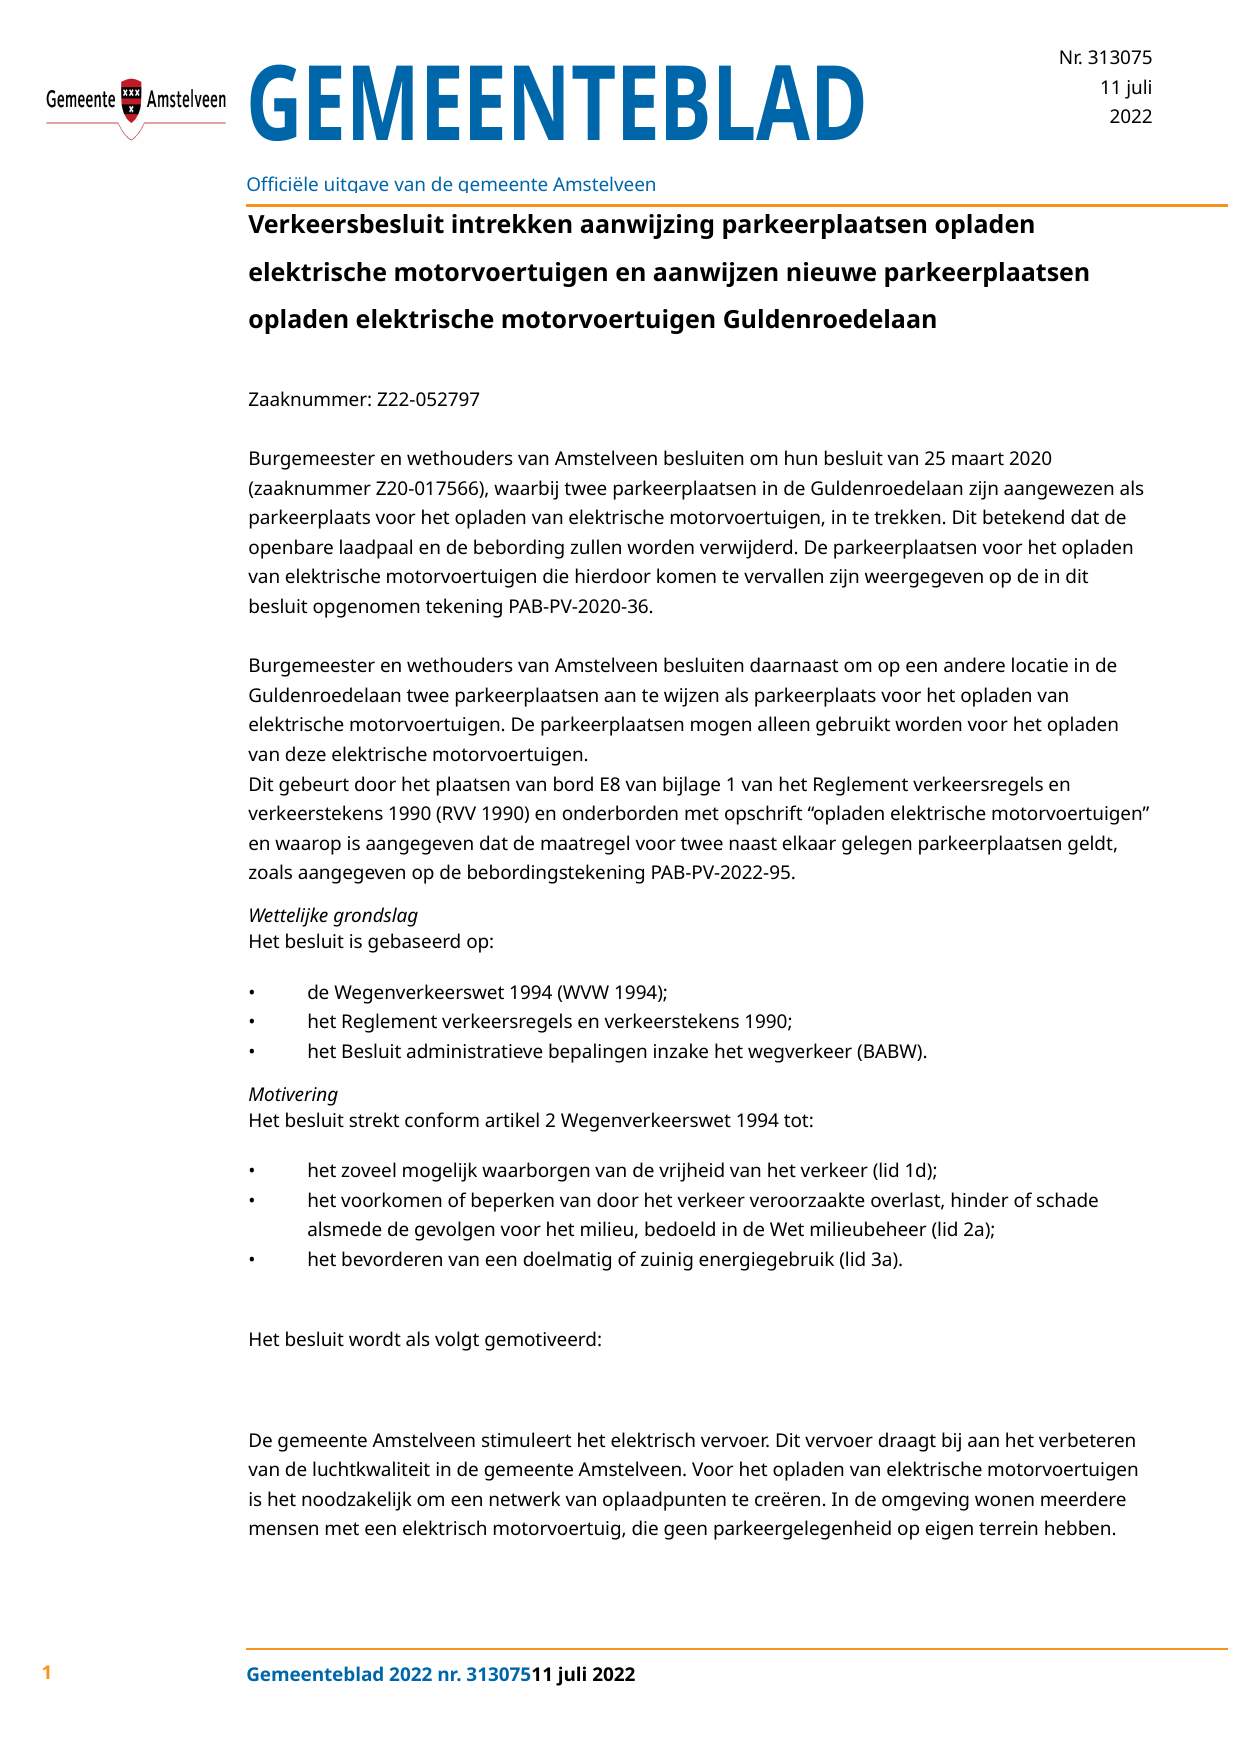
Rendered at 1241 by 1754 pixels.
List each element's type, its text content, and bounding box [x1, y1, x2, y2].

text Het besluit strekt conform artikel 2 Wegenverkeerswet 1994 tot: [248, 1107, 1152, 1133]
text Burgemeester en wethouders van Amstelveen besluiten daarnaast om op een andere locatie in de Guldenroedelaan twee parkeerplaatsen aan te wijzen als parkeerplaats voor het opladen van elektrische motorvoertuigen. De parkeerplaatsen mogen alleen gebruikt worden voor het opladen van deze elektrische motorvoertuigen. [248, 652, 1152, 767]
text Het besluit is gebaseerd op: [248, 928, 1152, 954]
list het Reglement verkeersregels en verkeerstekens 1990; [248, 1008, 1152, 1034]
list het zoveel mogelijk waarborgen van de vrijheid van het verkeer (lid 1d); [248, 1157, 1152, 1183]
text Zaaknummer: Z22-052797 [248, 386, 1152, 412]
list het bevorderen van een doelmatig of zuinig energiegebruik (lid 3a). [248, 1246, 1152, 1272]
list het Besluit administratieve bepalingen inzake het wegverkeer (BABW). [248, 1038, 1152, 1064]
picture [41, 47, 231, 172]
text Verkeersbesluit intrekken aanwijzing parkeerplaatsen opladen elektrische motorvoertuigen en aanwijzen nieuwe parkeerplaatsen opladen elektrische motorvoertuigen Guldenroedelaan [248, 207, 1152, 336]
text De gemeente Amstelveen stimuleert het elektrisch vervoer. Dit vervoer draagt bij aan het verbeteren van de luchtkwaliteit in de gemeente Amstelveen. Voor het opladen van elektrische motorvoertuigen is het noodzakelijk om een netwerk van oplaadpunten te creëren. In de omgeving wonen meerdere mensen met een elektrisch motorvoertuig, die geen parkeergelegenheid op eigen terrein hebben. [248, 1427, 1152, 1541]
text Burgemeester en wethouders van Amstelveen besluiten om hun besluit van 25 maart 2020 (zaaknummer Z20-017566), waarbij twee parkeerplaatsen in de Guldenroedelaan zijn aangewezen als parkeerplaats voor het opladen van elektrische motorvoertuigen, in te trekken. Dit betekend dat de openbare laadpaal en de bebording zullen worden verwijderd. De parkeerplaatsen voor het opladen van elektrische motorvoertuigen die hierdoor komen te vervallen zijn weergegeven op de in dit besluit opgenomen tekening PAB-PV-2020-36. [248, 445, 1152, 619]
text Wettelijke grondslag [248, 903, 1152, 928]
text Het besluit wordt als volgt gemotiveerd: [248, 1326, 1152, 1352]
text Dit gebeurt door het plaatsen van bord E8 van bijlage 1 van het Reglement verkeersregels en verkeerstekens 1990 (RVV 1990) en onderborden met opschrift “opladen elektrische motorvoertuigen” en waarop is aangegeven dat de maatregel voor twee naast elkaar gelegen parkeerplaatsen geldt, zoals aangegeven op de bebordingstekening PAB-PV-2022-95. [248, 771, 1152, 885]
list het voorkomen of beperken van door het verkeer veroorzaakte overlast, hinder of schade alsmede de gevolgen voor het milieu, bedoeld in de Wet milieubeheer (lid 2a); [248, 1187, 1152, 1242]
list de Wegenverkeerswet 1994 (WVW 1994); [248, 979, 1152, 1004]
text Motivering [248, 1081, 1152, 1107]
